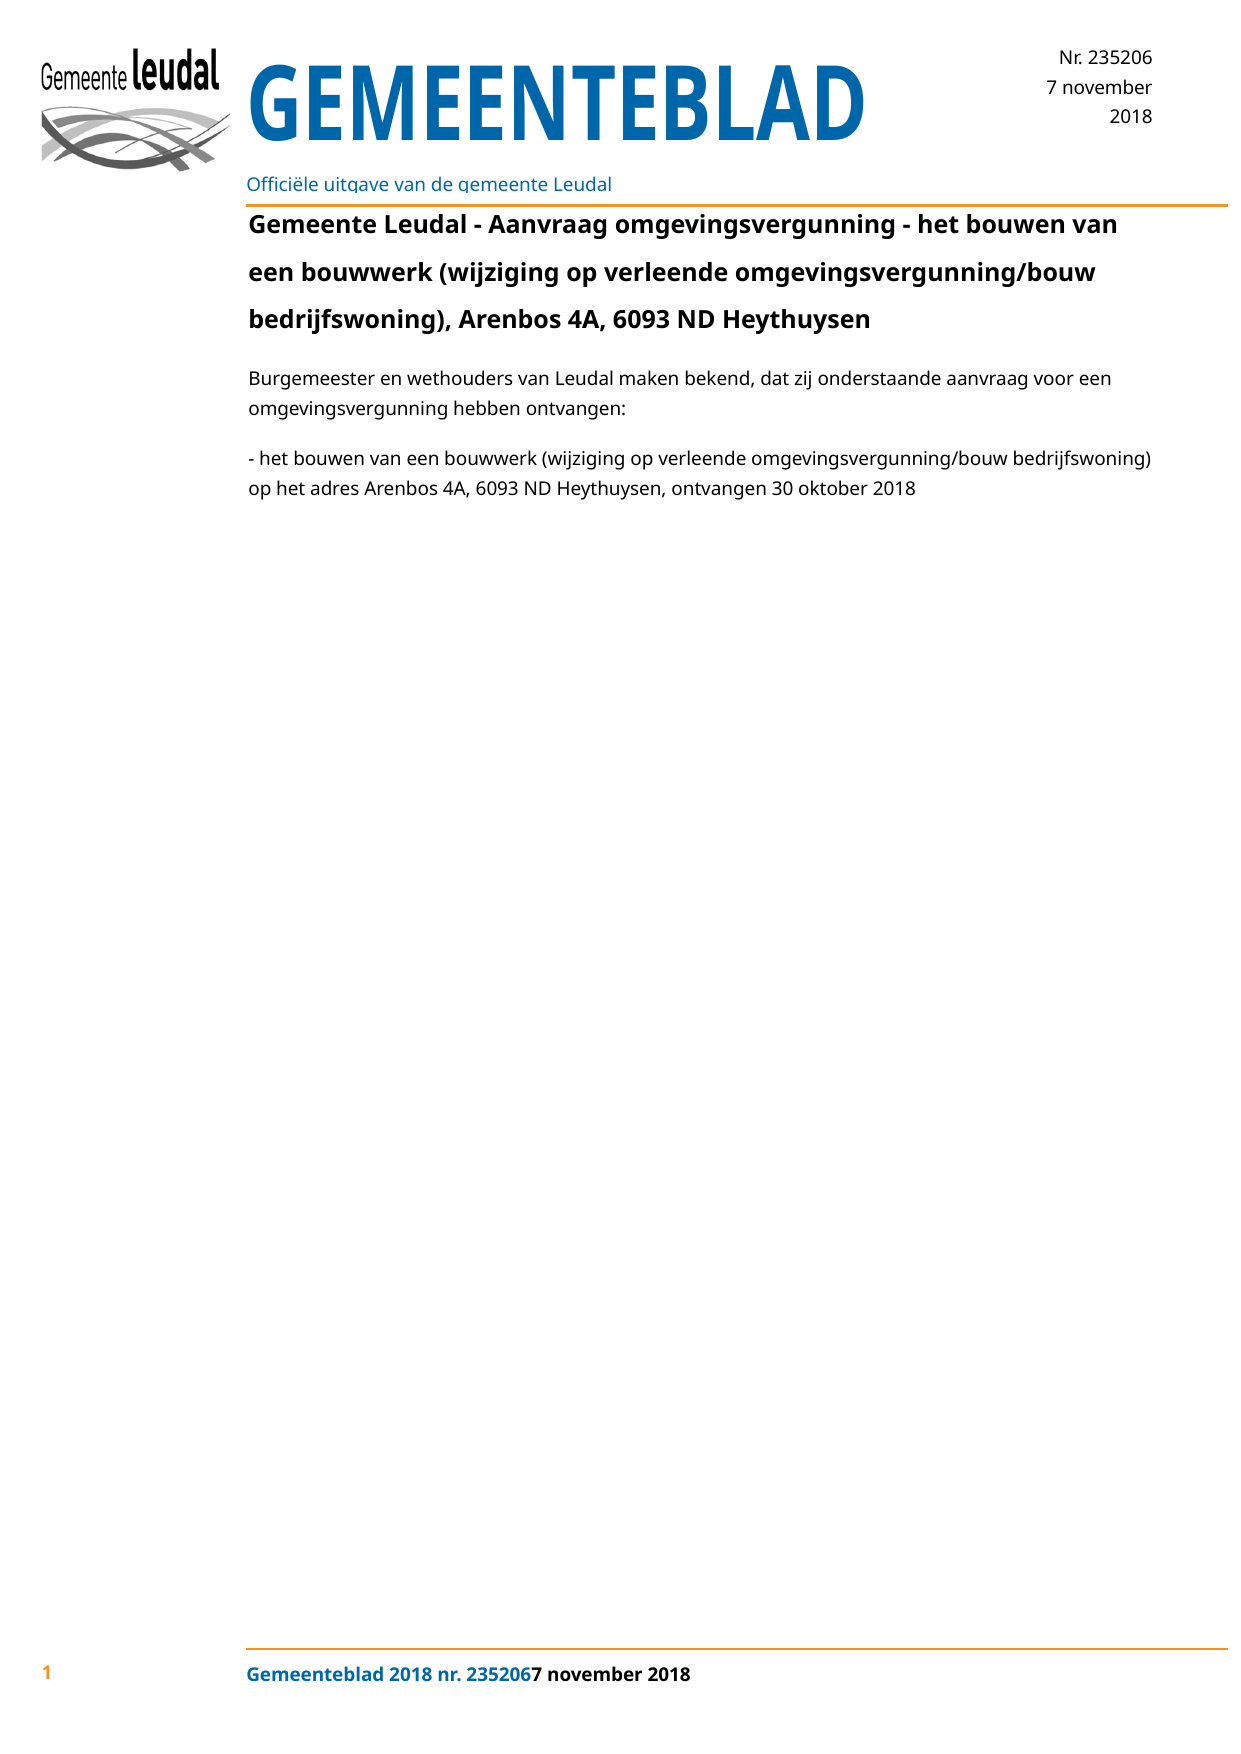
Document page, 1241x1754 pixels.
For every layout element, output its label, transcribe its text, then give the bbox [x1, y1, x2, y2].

picture [41, 47, 231, 172]
text Burgemeester en wethouders van Leudal maken bekend, dat zij onderstaande aanvraag voor een omgevingsvergunning hebben ontvangen: [248, 366, 1152, 421]
text - het bouwen van een bouwwerk (wijziging op verleende omgevingsvergunning/bouw bedrijfswoning) op het adres Arenbos 4A, 6093 ND Heythuysen, ontvangen 30 oktober 2018 [248, 446, 1152, 501]
text Gemeente Leudal - Aanvraag omgevingsvergunning - het bouwen van een bouwwerk (wijziging op verleende omgevingsvergunning/bouw bedrijfswoning), Arenbos 4A, 6093 ND Heythuysen [248, 207, 1152, 336]
